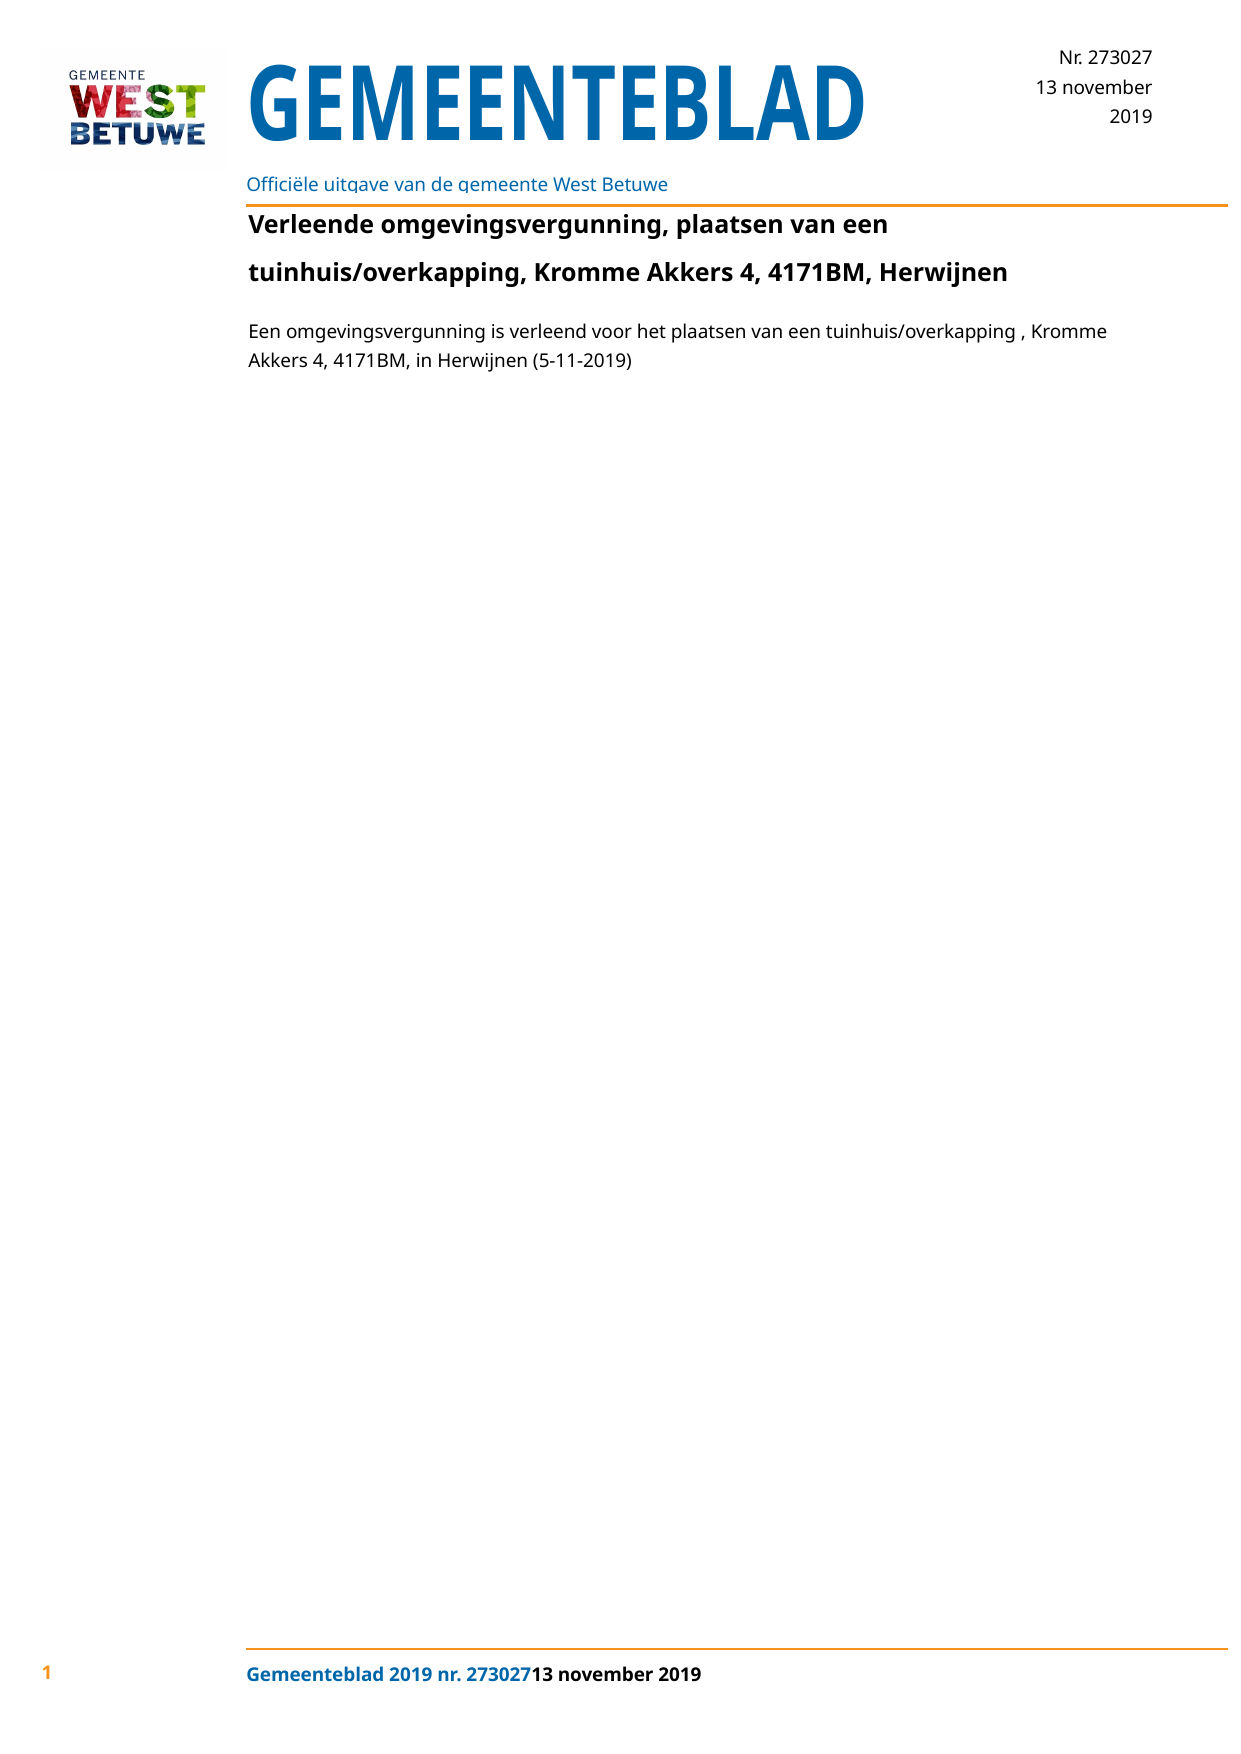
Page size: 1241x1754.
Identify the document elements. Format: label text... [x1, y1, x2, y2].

text Een omgevingsvergunning is verleend voor het plaatsen van een tuinhuis/overkapping , Kromme Akkers 4, 4171BM, in Herwijnen (5-11-2019) [248, 318, 1152, 373]
text Verleende omgevingsvergunning, plaatsen van een tuinhuis/overkapping, Kromme Akkers 4, 4171BM, Herwijnen [248, 207, 1152, 288]
picture [41, 47, 231, 172]
